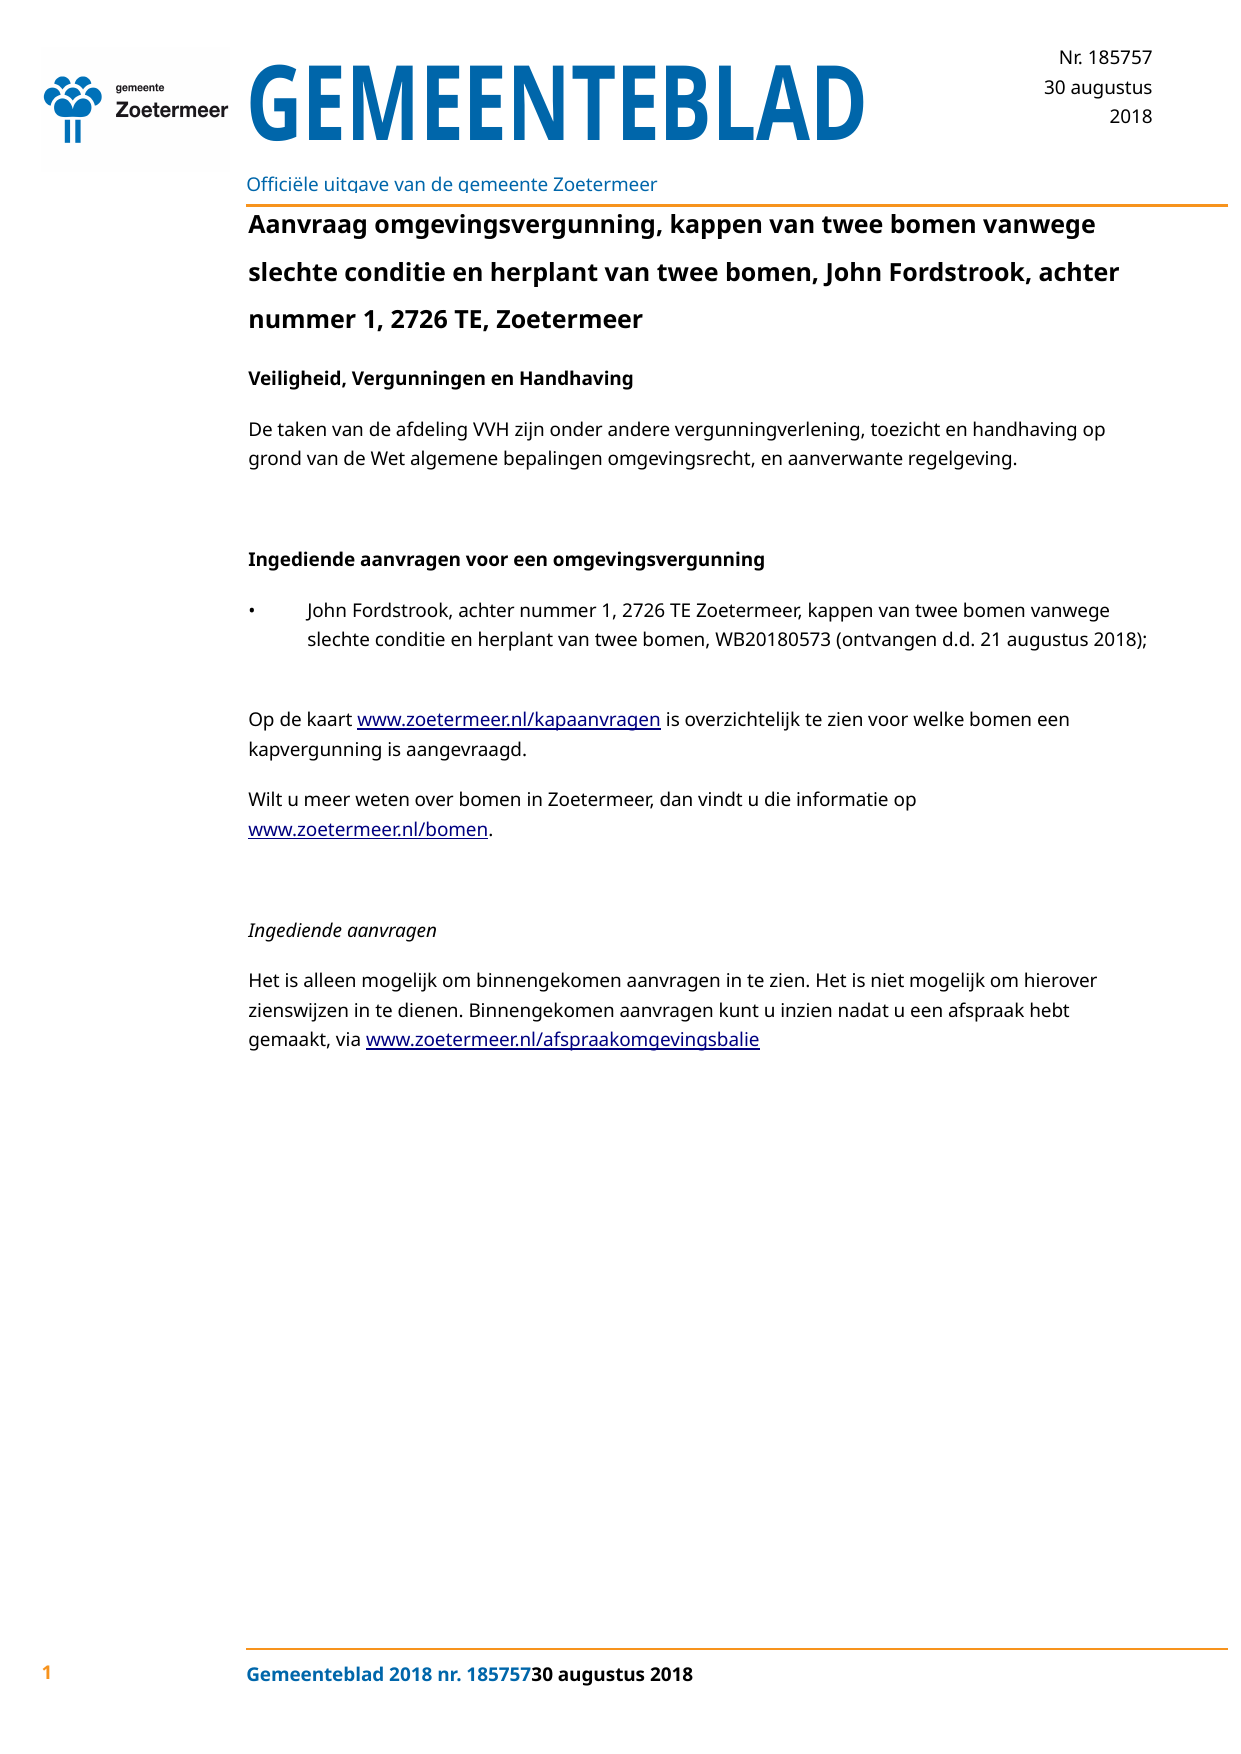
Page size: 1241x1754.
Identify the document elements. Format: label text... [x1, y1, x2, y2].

text Ingediende aanvragen [248, 917, 1152, 942]
text Veiligheid, Vergunningen en Handhaving [248, 366, 1152, 391]
text Wilt u meer weten over bomen in Zoetermeer, dan vindt u die informatie op www.zoetermeer.nl/bomen. [248, 786, 1152, 842]
picture [41, 47, 231, 172]
text Het is alleen mogelijk om binnengekomen aanvragen in te zien. Het is niet mogelijk om hierover zienswijzen in te dienen. Binnengekomen aanvragen kunt u inzien nadat u een afspraak hebt gemaakt, via www.zoetermeer.nl/afspraakomgevingsbalie [248, 967, 1152, 1052]
list John Fordstrook, achter nummer 1, 2726 TE Zoetermeer, kappen van twee bomen vanwege slechte conditie en herplant van twee bomen, WB20180573 (ontvangen d.d. 21 augustus 2018); [248, 597, 1152, 652]
text Ingediende aanvragen voor een omgevingsvergunning [248, 546, 1152, 572]
text De taken van de afdeling VVH zijn onder andere vergunningverlening, toezicht en handhaving op grond van de Wet algemene bepalingen omgevingsrecht, en aanverwante regelgeving. [248, 416, 1152, 471]
text Aanvraag omgevingsvergunning, kappen van twee bomen vanwege slechte conditie en herplant van twee bomen, John Fordstrook, achter nummer 1, 2726 TE, Zoetermeer [248, 207, 1152, 336]
text Op de kaart www.zoetermeer.nl/kapaanvragen is overzichtelijk te zien voor welke bomen een kapvergunning is aangevraagd. [248, 706, 1152, 762]
